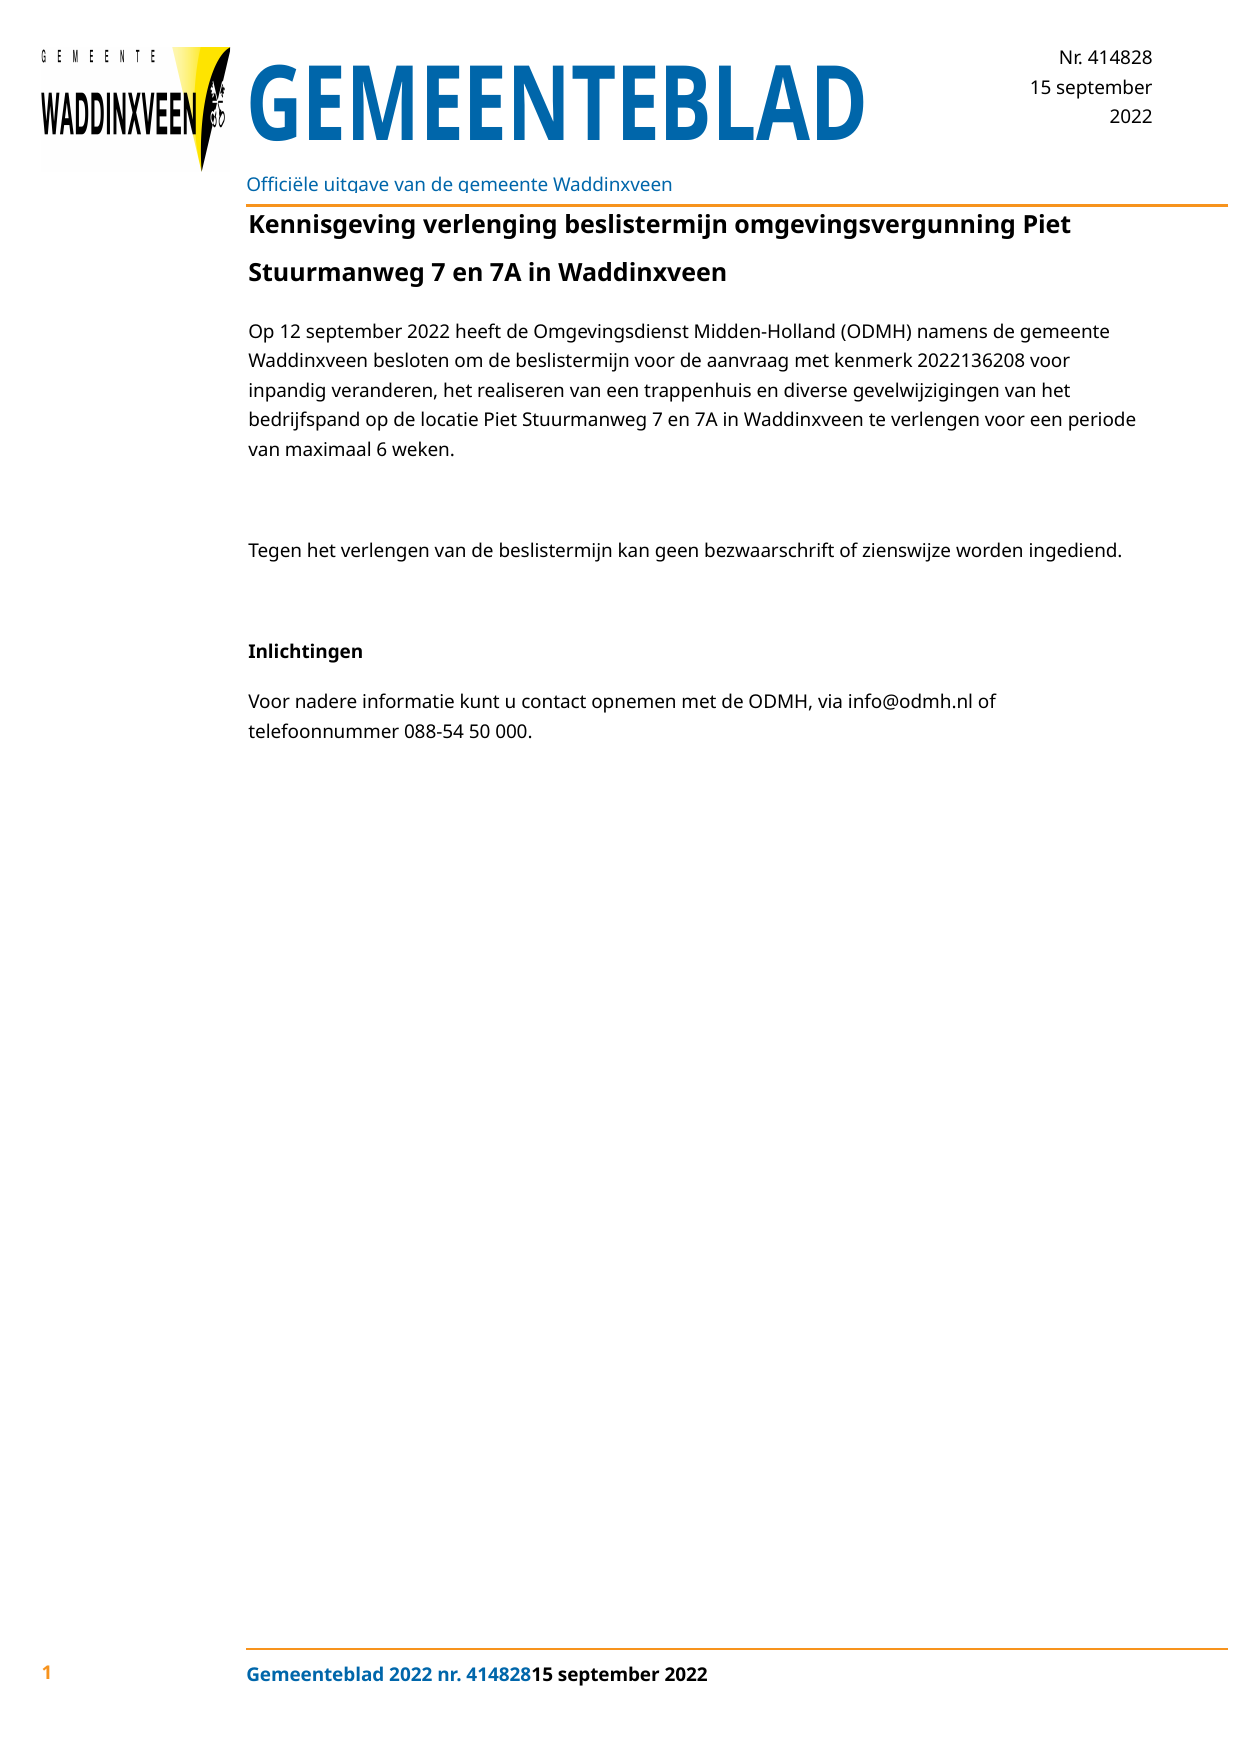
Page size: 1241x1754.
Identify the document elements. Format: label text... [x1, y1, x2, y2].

text Tegen het verlengen van de beslistermijn kan geen bezwaarschrift of zienswijze worden ingediend. [248, 537, 1152, 563]
text Op 12 september 2022 heeft de Omgevingsdienst Midden-Holland (ODMH) namens de gemeente Waddinxveen besloten om de beslistermijn voor de aanvraag met kenmerk 2022136208 voor inpandig veranderen, het realiseren van een trappenhuis en diverse gevelwijzigingen van het bedrijfspand op de locatie Piet Stuurmanweg 7 en 7A in Waddinxveen te verlengen voor een periode van maximaal 6 weken. [248, 318, 1152, 462]
text Inlichtingen [248, 638, 1152, 664]
picture [41, 47, 231, 172]
text Kennisgeving verlenging beslistermijn omgevingsvergunning Piet Stuurmanweg 7 en 7A in Waddinxveen [248, 207, 1152, 288]
text Voor nadere informatie kunt u contact opnemen met de ODMH, via info@odmh.nl of telefoonnummer 088-54 50 000. [248, 688, 1152, 744]
